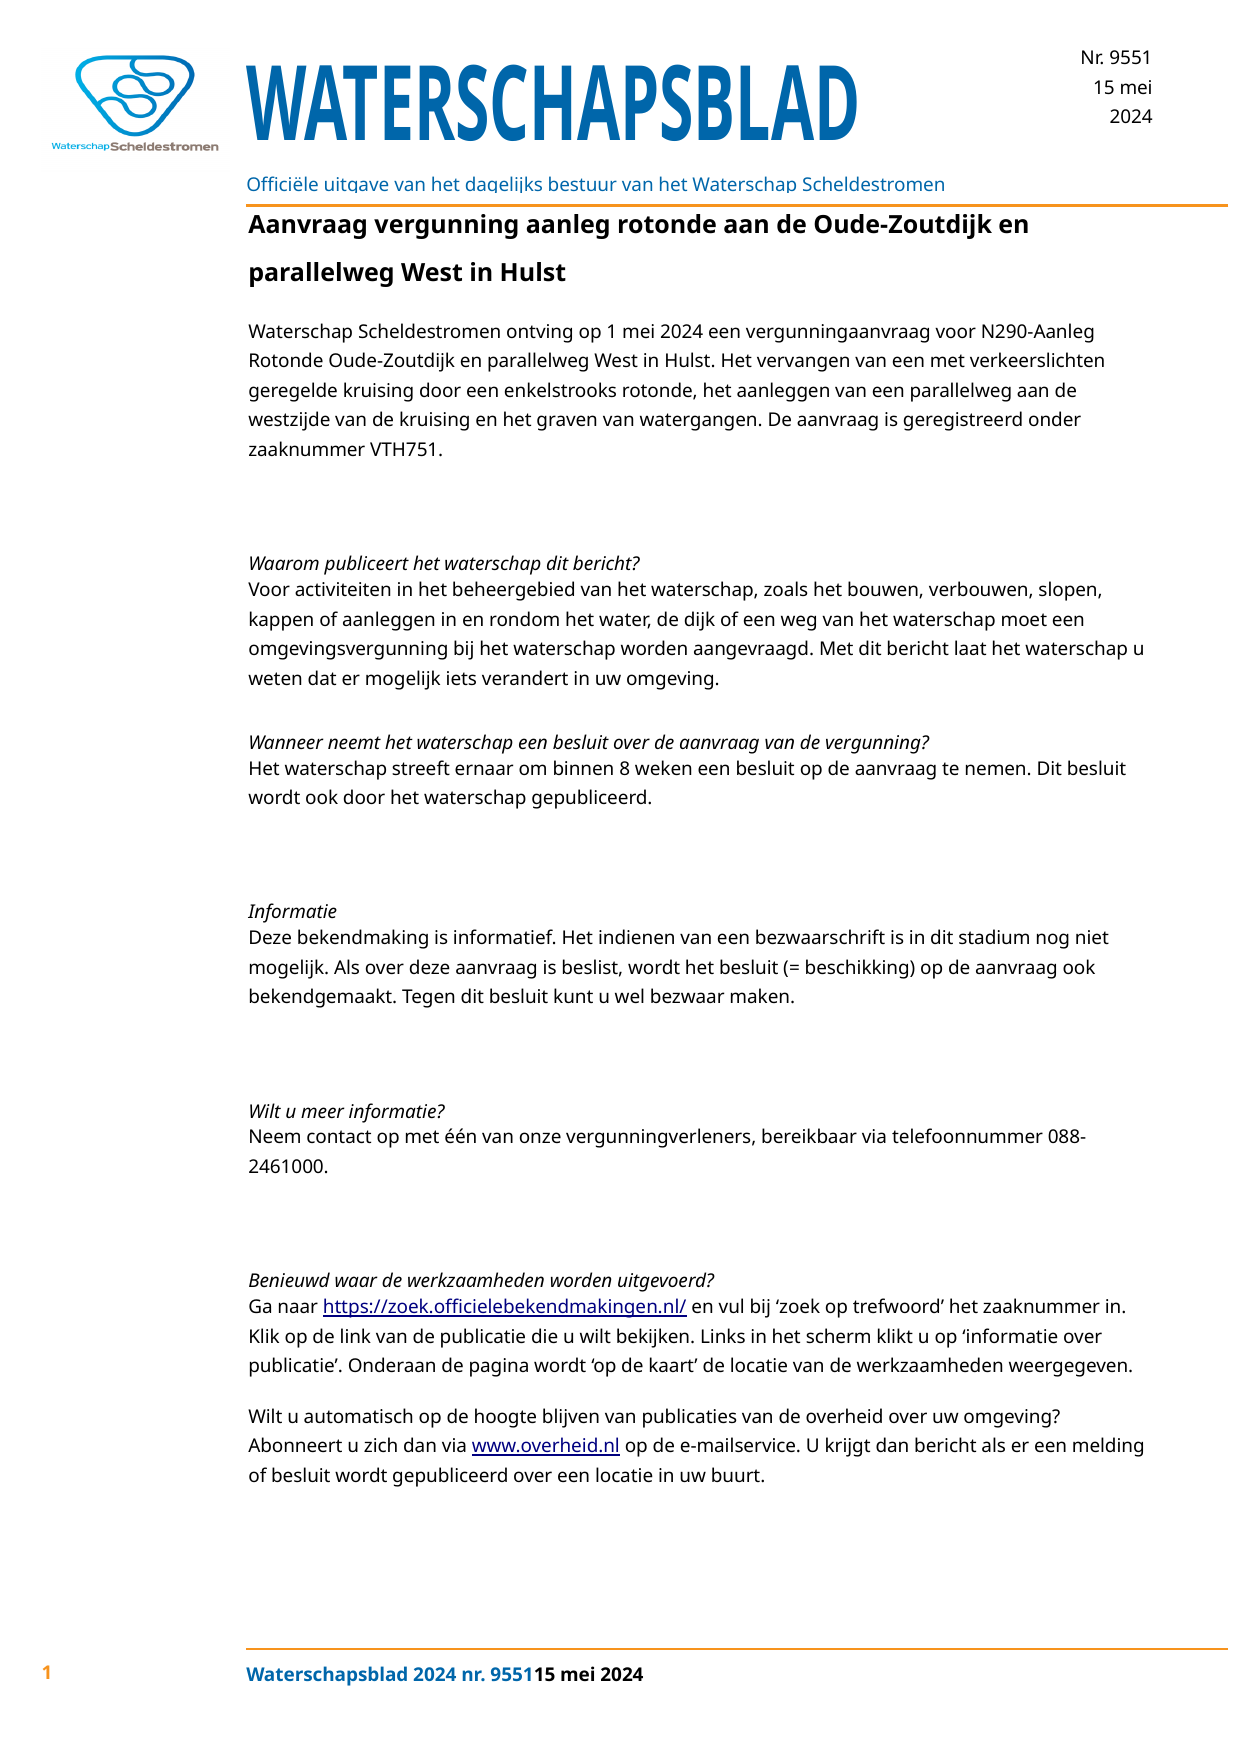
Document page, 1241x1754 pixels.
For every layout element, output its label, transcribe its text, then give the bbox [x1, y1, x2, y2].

text Benieuwd waar de werkzaamheden worden uitgevoerd? [248, 1268, 1152, 1293]
text Wilt u automatisch op de hoogte blijven van publicaties van de overheid over uw omgeving? Abonneert u zich dan via www.overheid.nl op de e-mailservice. U krijgt dan bericht als er een melding of besluit wordt gepubliceerd over een locatie in uw buurt. [248, 1403, 1152, 1488]
text Aanvraag vergunning aanleg rotonde aan de Oude-Zoutdijk en parallelweg West in Hulst [248, 207, 1152, 288]
text Neem contact op met één van onze vergunningverleners, bereikbaar via telefoonnummer 088-2461000. [248, 1124, 1152, 1179]
text Het waterschap streeft ernaar om binnen 8 weken een besluit op de aanvraag te nemen. Dit besluit wordt ook door het waterschap gepubliceerd. [248, 755, 1152, 810]
text Voor activiteiten in het beheergebied van het waterschap, zoals het bouwen, verbouwen, slopen, kappen of aanleggen in en rondom het water, de dijk of een weg van het waterschap moet een omgevingsvergunning bij het waterschap worden aangevraagd. Met dit bericht laat het waterschap u weten dat er mogelijk iets verandert in uw omgeving. [248, 576, 1152, 691]
picture [41, 47, 231, 172]
text Waarom publiceert het waterschap dit bericht? [248, 551, 1152, 576]
text Informatie [248, 899, 1152, 924]
text Ga naar https://zoek.officielebekendmakingen.nl/ en vul bij ‘zoek op trefwoord’ het zaaknummer in. Klik op de link van de publicatie die u wilt bekijken. Links in het scherm klikt u op ‘informatie over publicatie’. Onderaan de pagina wordt ‘op de kaart’ de locatie van de werkzaamheden weergegeven. [248, 1293, 1152, 1378]
text Deze bekendmaking is informatief. Het indienen van een bezwaarschrift is in dit stadium nog niet mogelijk. Als over deze aanvraag is beslist, wordt het besluit (= beschikking) op de aanvraag ook bekendgemaakt. Tegen dit besluit kunt u wel bezwaar maken. [248, 924, 1152, 1009]
text Wanneer neemt het waterschap een besluit over de aanvraag van de vergunning? [248, 729, 1152, 755]
text Waterschap Scheldestromen ontving op 1 mei 2024 een vergunningaanvraag voor N290-Aanleg Rotonde Oude-Zoutdijk en parallelweg West in Hulst. Het vervangen van een met verkeerslichten geregelde kruising door een enkelstrooks rotonde, het aanleggen van een parallelweg aan de westzijde van de kruising en het graven van watergangen. De aanvraag is geregistreerd onder zaaknummer VTH751. [248, 318, 1152, 462]
text Wilt u meer informatie? [248, 1098, 1152, 1124]
